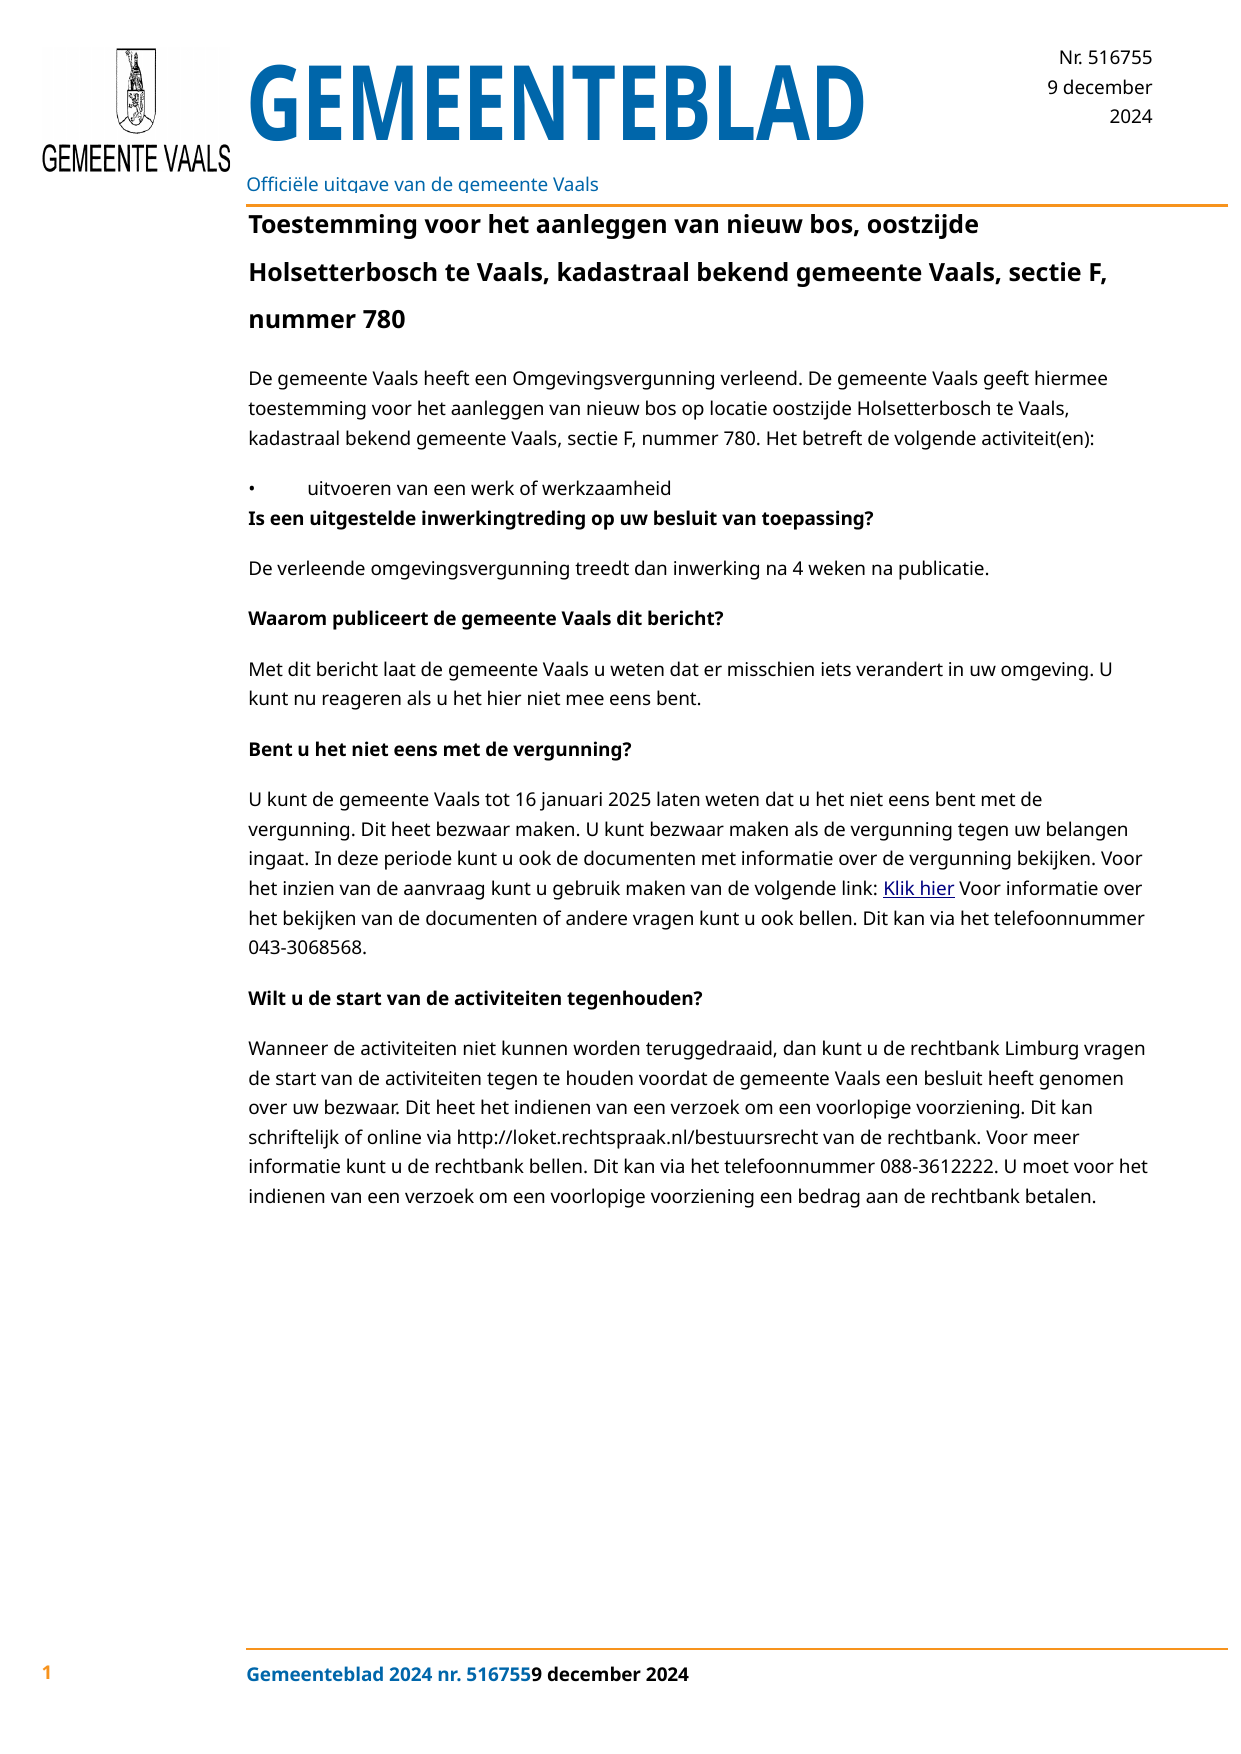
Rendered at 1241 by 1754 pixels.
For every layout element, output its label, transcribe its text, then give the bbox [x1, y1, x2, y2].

text Bent u het niet eens met de vergunning? [248, 736, 1152, 762]
text Met dit bericht laat de gemeente Vaals u weten dat er misschien iets verandert in uw omgeving. U kunt nu reageren als u het hier niet mee eens bent. [248, 656, 1152, 711]
list uitvoeren van een werk of werkzaamheid [248, 475, 1152, 501]
text De gemeente Vaals heeft een Omgevingsvergunning verleend. De gemeente Vaals geeft hiermee toestemming voor het aanleggen van nieuw bos op locatie oostzijde Holsetterbosch te Vaals, kadastraal bekend gemeente Vaals, sectie F, nummer 780. Het betreft de volgende activiteit(en): [248, 366, 1152, 450]
text Waarom publiceert de gemeente Vaals dit bericht? [248, 606, 1152, 631]
text Is een uitgestelde inwerkingtreding op uw besluit van toepassing? [248, 505, 1152, 530]
picture [41, 47, 231, 172]
text Wanneer de activiteiten niet kunnen worden teruggedraaid, dan kunt u de rechtbank Limburg vragen de start van de activiteiten tegen te houden voordat de gemeente Vaals een besluit heeft genomen over uw bezwaar. Dit heet het indienen van een verzoek om een voorlopige voorziening. Dit kan schriftelijk of online via http://loket.rechtspraak.nl/bestuursrecht van de rechtbank. Voor meer informatie kunt u de rechtbank bellen. Dit kan via het telefoonnummer 088-3612222. U moet voor het indienen van een verzoek om een voorlopige voorziening een bedrag aan de rechtbank betalen. [248, 1035, 1152, 1209]
text U kunt de gemeente Vaals tot 16 januari 2025 laten weten dat u het niet eens bent met de vergunning. Dit heet bezwaar maken. U kunt bezwaar maken als de vergunning tegen uw belangen ingaat. In deze periode kunt u ook de documenten met informatie over de vergunning bekijken. Voor het inzien van de aanvraag kunt u gebruik maken van de volgende link: Klik hier Voor informatie over het bekijken van de documenten of andere vragen kunt u ook bellen. Dit kan via het telefoonnummer 043-3068568. [248, 786, 1152, 960]
text De verleende omgevingsvergunning treedt dan inwerking na 4 weken na publicatie. [248, 555, 1152, 581]
text Toestemming voor het aanleggen van nieuw bos, oostzijde Holsetterbosch te Vaals, kadastraal bekend gemeente Vaals, sectie F, nummer 780 [248, 207, 1152, 336]
text Wilt u de start van de activiteiten tegenhouden? [248, 985, 1152, 1010]
